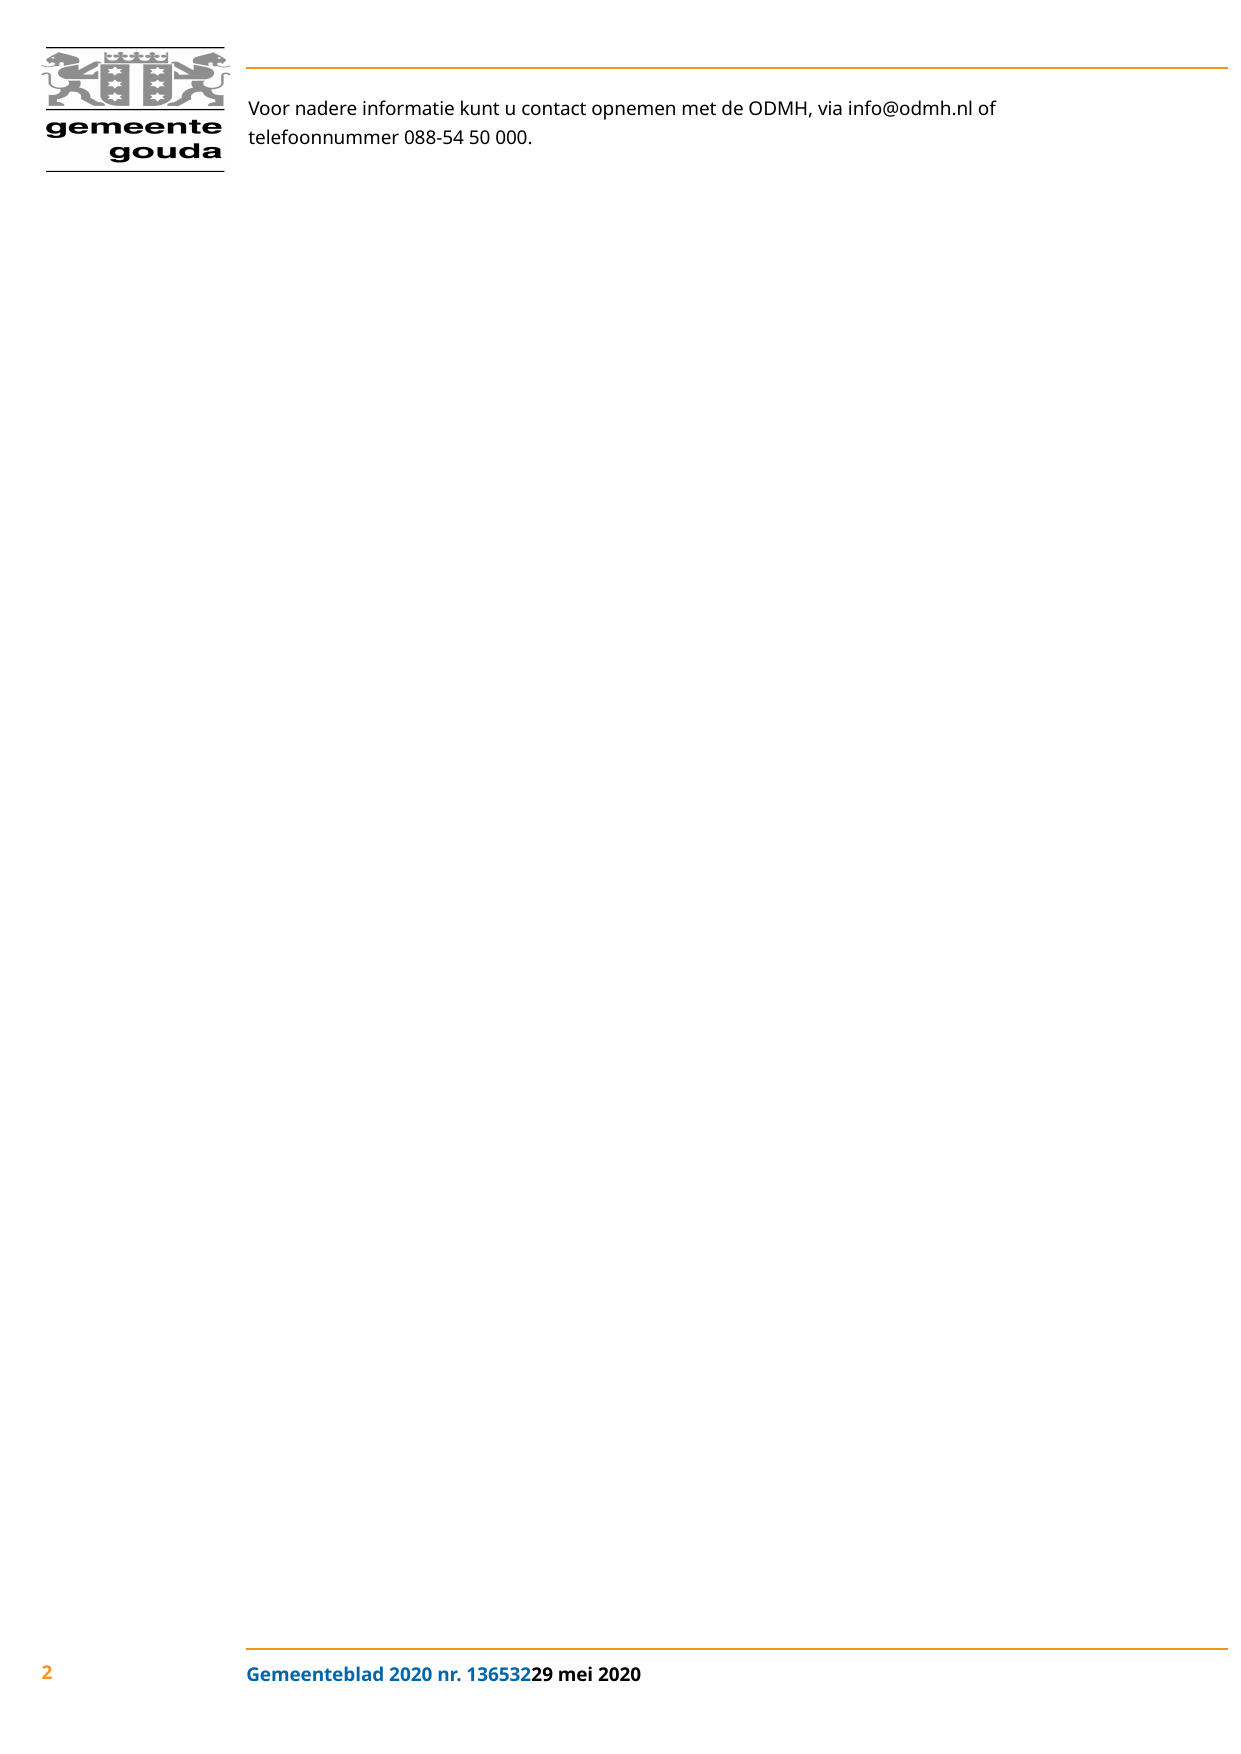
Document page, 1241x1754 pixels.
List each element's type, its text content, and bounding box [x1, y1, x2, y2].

text Voor nadere informatie kunt u contact opnemen met de ODMH, via info@odmh.nl of telefoonnummer 088-54 50 000. [248, 95, 1152, 150]
picture [41, 47, 231, 172]
